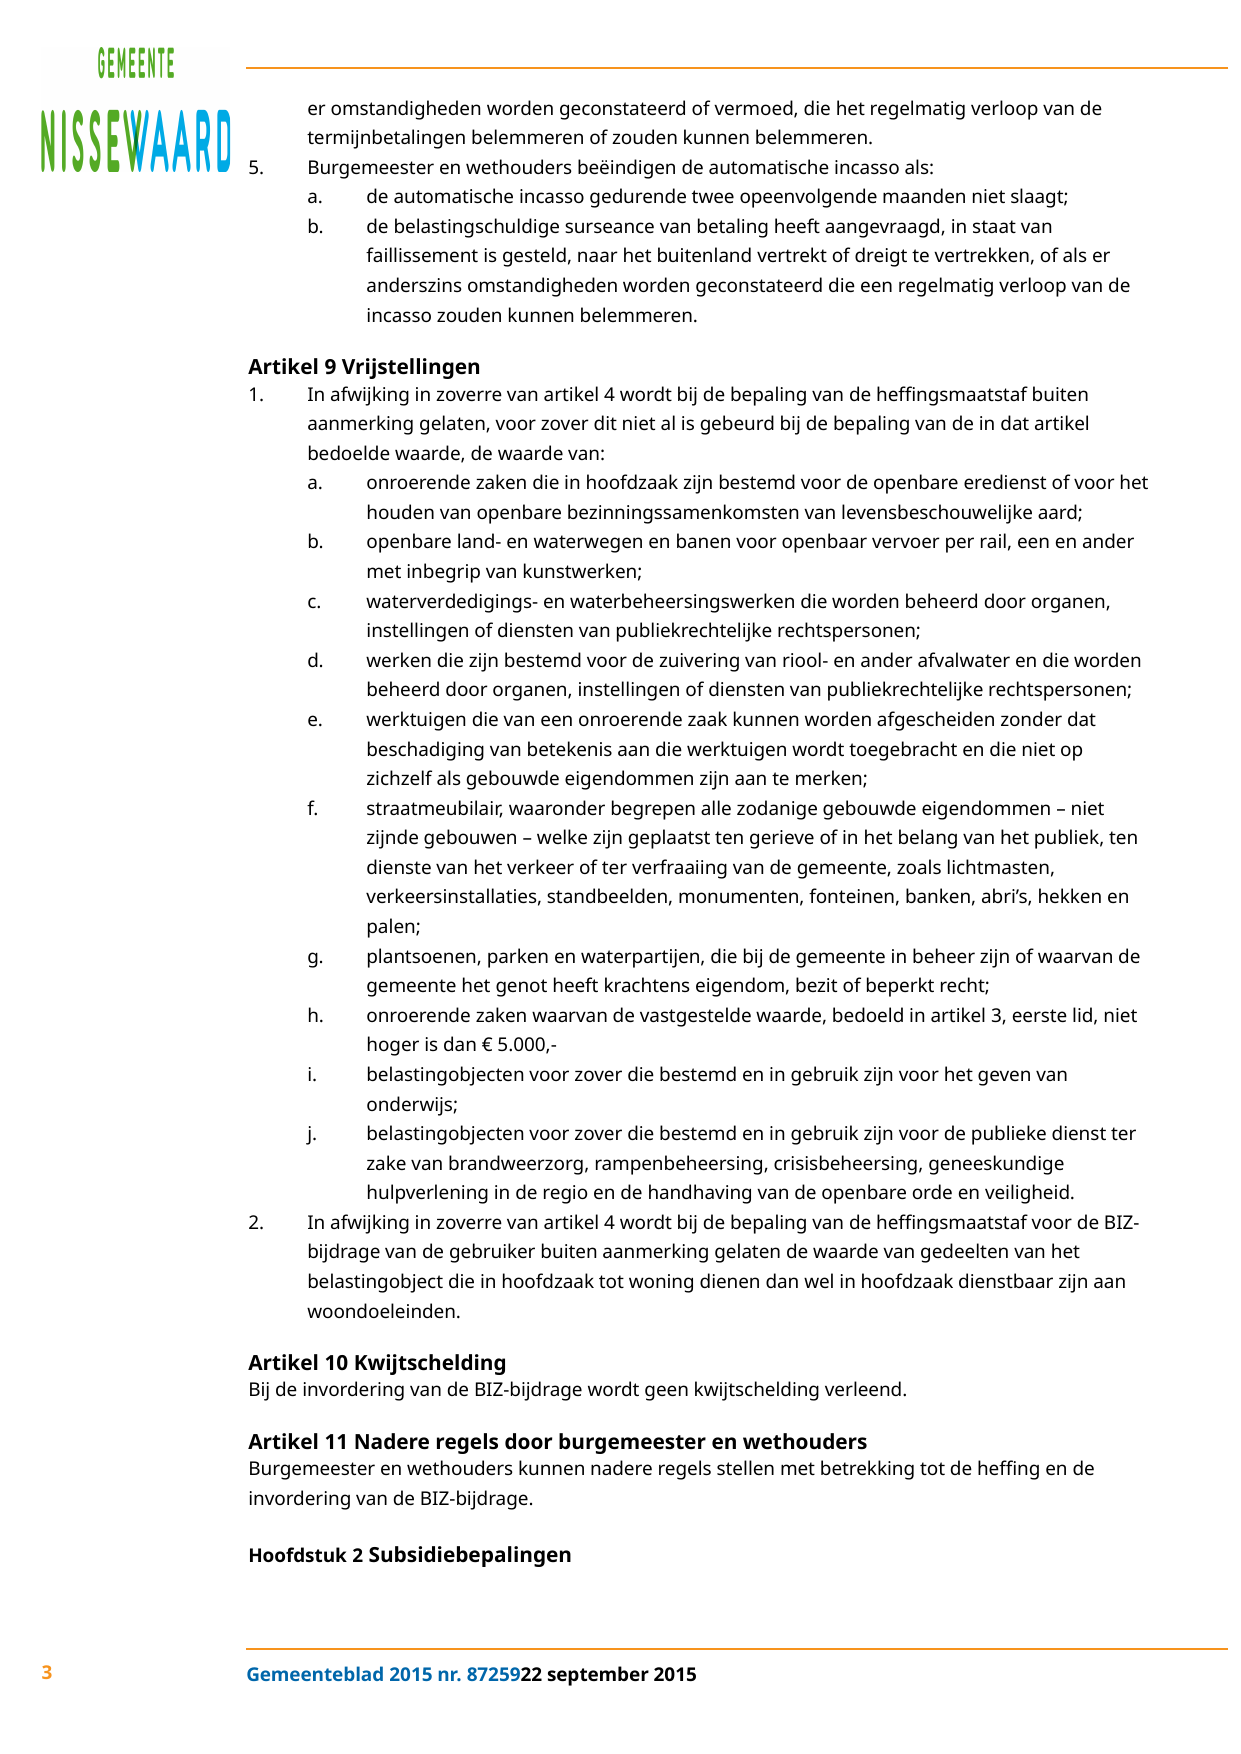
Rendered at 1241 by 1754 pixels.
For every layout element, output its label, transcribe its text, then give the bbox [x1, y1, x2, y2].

text Burgemeester en wethouders kunnen nadere regels stellen met betrekking tot de heffing en de invordering van de BIZ-bijdrage. [248, 1456, 1152, 1511]
picture [176, 157, 187, 172]
picture [222, 122, 227, 160]
list de belastingschuldige surseance van betaling heeft aangevraagd, in staat van faillissement is gesteld, naar het buitenland vertrekt of dreigt te vertrekken, of als er anderszins omstandigheden worden geconstateerd die een regelmatig verloop van de incasso zouden kunnen belemmeren. [307, 213, 1152, 328]
text Artikel 11 Nadere regels door burgemeester en wethouders [248, 1427, 1152, 1456]
list er omstandigheden worden geconstateerd of vermoed, die het regelmatig verloop van de termijnbetalingen belemmeren of zouden kunnen belemmeren. [248, 95, 1152, 150]
list onroerende zaken waarvan de vastgestelde waarde, bedoeld in artikel 3, eerste lid, niet hoger is dan € 5.000,- [307, 1002, 1152, 1057]
list openbare land- en waterwegen en banen voor openbaar vervoer per rail, een en ander met inbegrip van kunstwerken; [307, 529, 1152, 584]
list werktuigen die van een onroerende zaak kunnen worden afgescheiden zonder dat beschadiging van betekenis aan die werktuigen wordt toegebracht en die niet op zichzelf als gebouwde eigendommen zijn aan te merken; [307, 706, 1152, 791]
list In afwijking in zoverre van artikel 4 wordt bij de bepaling van de heffingsmaatstaf voor de BIZ-bijdrage van de gebruiker buiten aanmerking gelaten de waarde van gedeelten van het belastingobject die in hoofdzaak tot woning dienen dan wel in hoofdzaak dienstbaar zijn aan woondoeleinden. [248, 1209, 1152, 1323]
list belastingobjecten voor zover die bestemd en in gebruik zijn voor het geven van onderwijs; [307, 1061, 1152, 1116]
picture [201, 122, 206, 138]
picture [41, 47, 231, 172]
list straatmeubilair, waaronder begrepen alle zodanige gebouwde eigendommen – niet zijnde gebouwen – welke zijn geplaatst ten gerieve of in het belang van het publiek, ten dienste van het verkeer of ter verfraaiing van de gemeente, zoals lichtmasten, verkeersinstallaties, standbeelden, monumenten, fonteinen, banken, abri’s, hekken en palen; [307, 795, 1152, 939]
text Bij de invordering van de BIZ-bijdrage wordt geen kwijtschelding verleend. [248, 1377, 1152, 1402]
list onroerende zaken die in hoofdzaak zijn bestemd voor de openbare eredienst of voor het houden van openbare bezinningssamenkomsten van levensbeschouwelijke aard; [307, 469, 1152, 525]
list werken die zijn bestemd voor de zuivering van riool- en ander afvalwater en die worden beheerd door organen, instellingen of diensten van publiekrechtelijke rechtspersonen; [307, 647, 1152, 702]
list de automatische incasso gedurende twee opeenvolgende maanden niet slaagt; [307, 183, 1152, 209]
list Burgemeester en wethouders beëindigen de automatische incasso als: [248, 154, 1152, 180]
text Artikel 10 Kwijtschelding [248, 1348, 1152, 1377]
picture [154, 157, 165, 172]
list waterverdedigings- en waterbeheersingswerken die worden beheerd door organen, instellingen of diensten van publiekrechtelijke rechtspersonen; [307, 588, 1152, 643]
list In afwijking in zoverre van artikel 4 wordt bij de bepaling van de heffingsmaatstaf buiten aanmerking gelaten, voor zover dit niet al is gebeurd bij de bepaling van de in dat artikel bedoelde waarde, de waarde van: [248, 381, 1152, 466]
text Artikel 9 Vrijstellingen [248, 352, 1152, 381]
list plantsoenen, parken en waterpartijen, die bij de gemeente in beheer zijn of waarvan de gemeente het genot heeft krachtens eigendom, bezit of beperkt recht; [307, 943, 1152, 998]
list belastingobjecten voor zover die bestemd en in gebruik zijn voor de publieke dienst ter zake van brandweerzorg, rampenbeheersing, crisisbeheersing, geneeskundige hulpverlening in de regio en de handhaving van de openbare orde en veiligheid. [307, 1120, 1152, 1205]
picture [200, 151, 206, 172]
text Hoofdstuk 2 Subsidiebepalingen [248, 1540, 1152, 1569]
